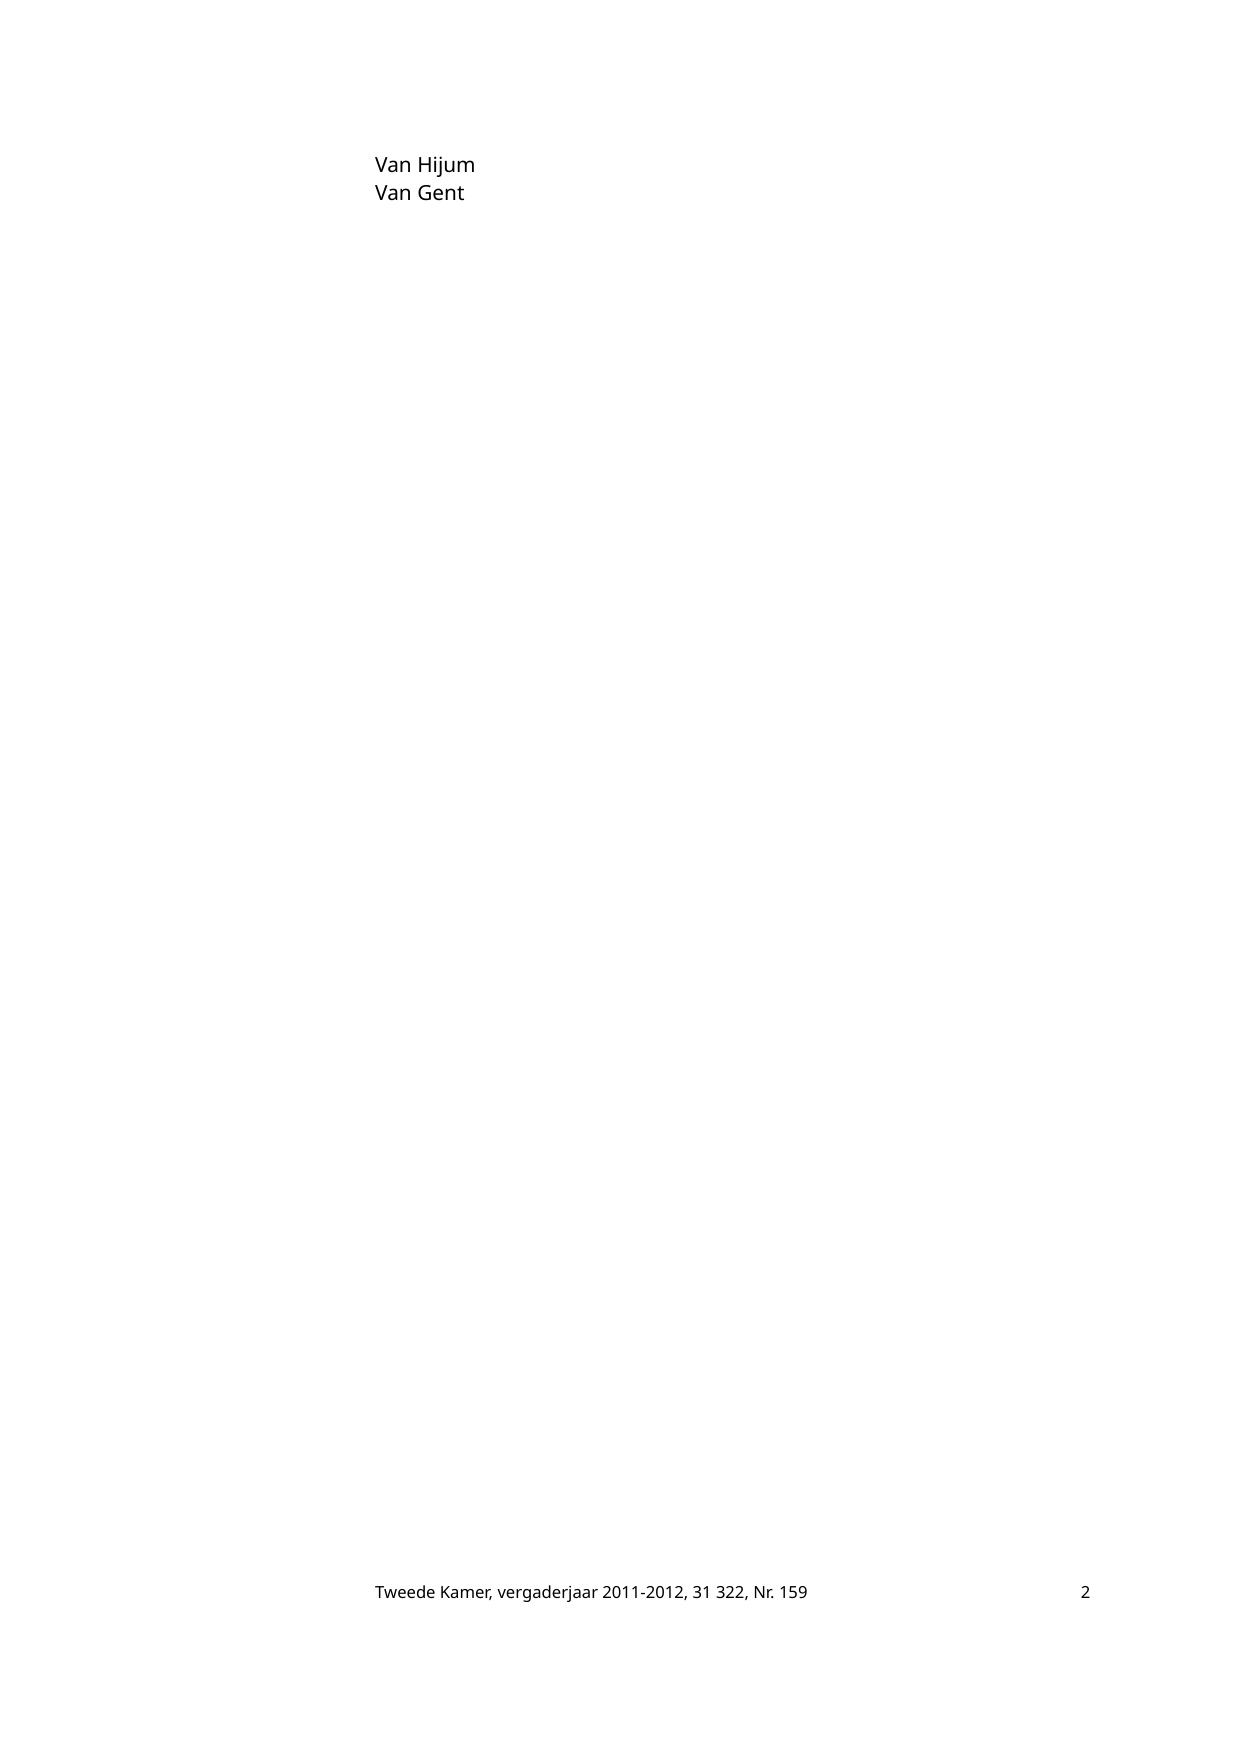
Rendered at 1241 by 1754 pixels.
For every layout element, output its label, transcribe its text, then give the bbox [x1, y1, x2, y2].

text Van Hijum [375, 150, 1090, 178]
text Van Gent [375, 178, 1090, 207]
